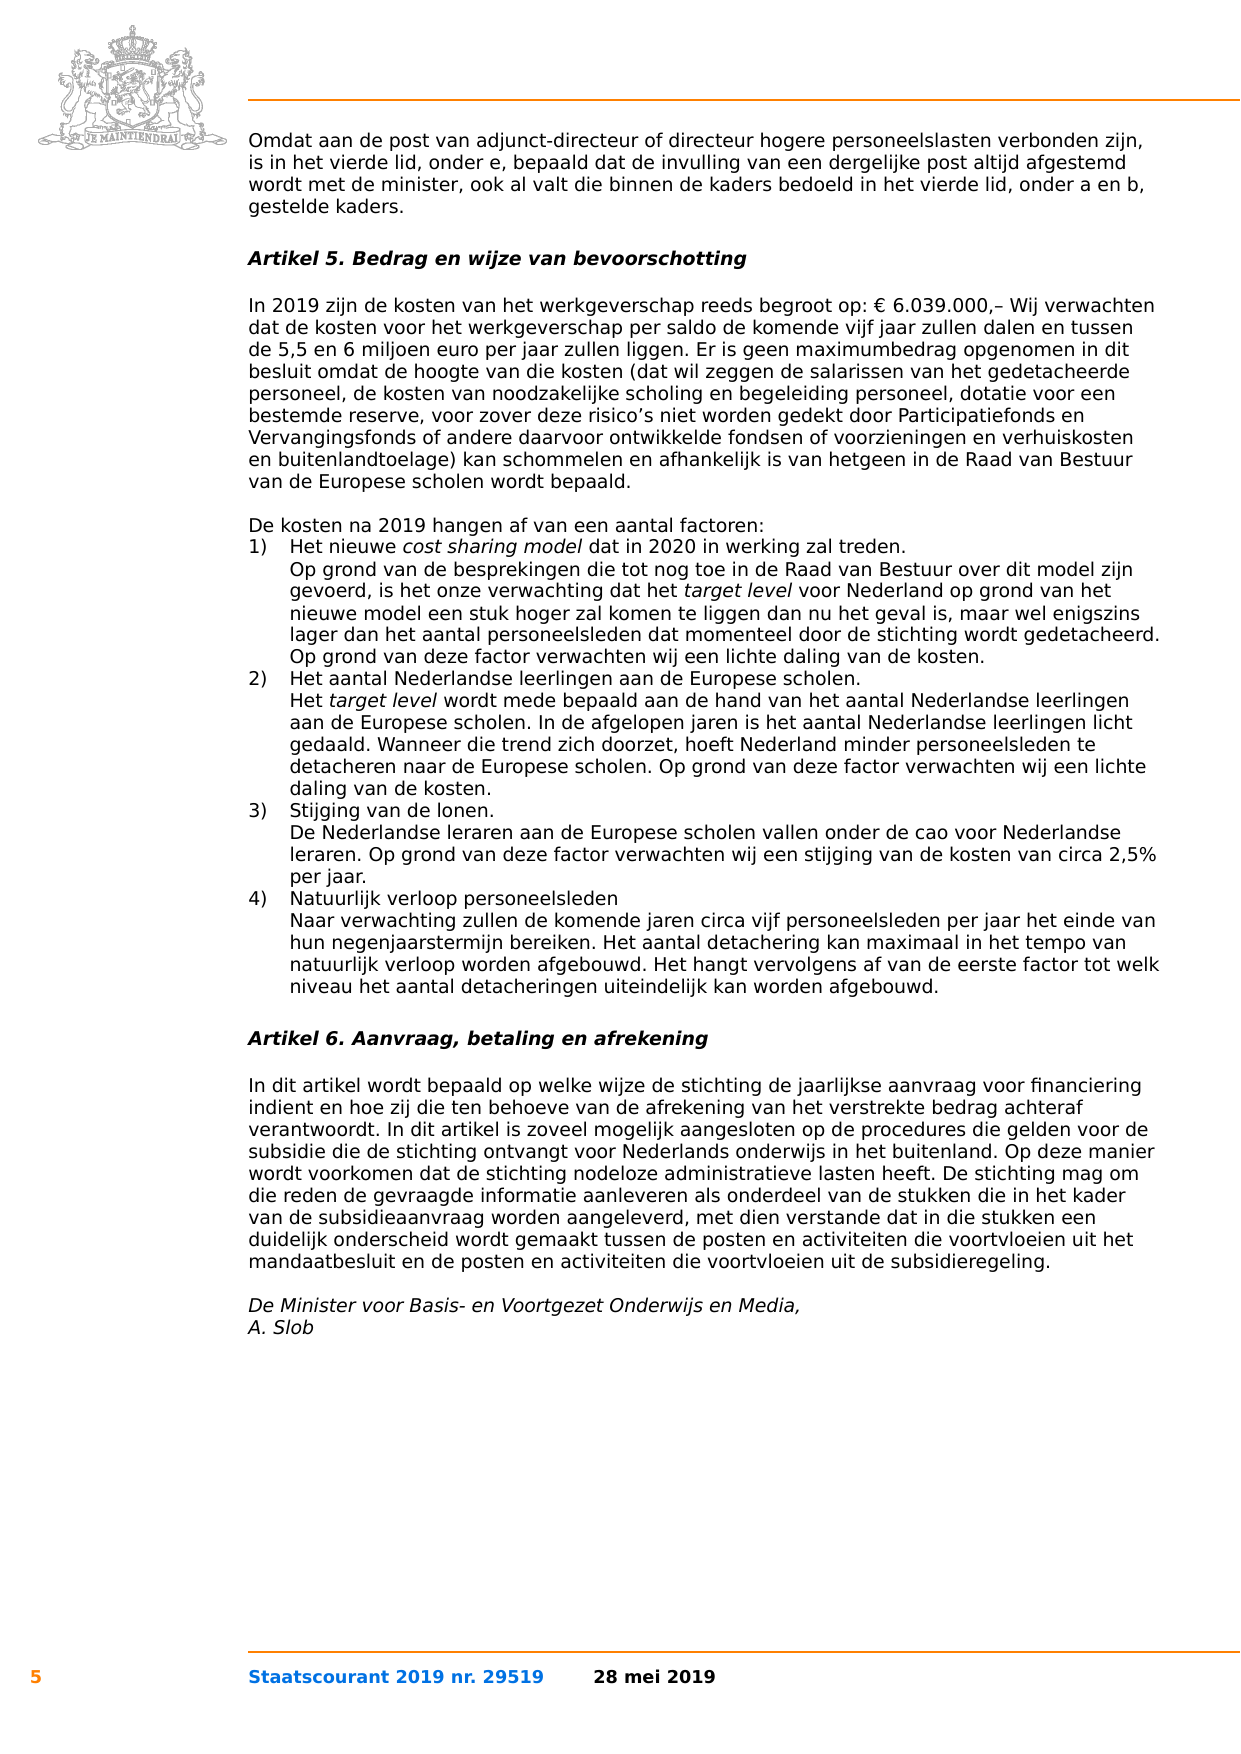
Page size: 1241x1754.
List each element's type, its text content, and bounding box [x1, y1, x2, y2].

subtitle Artikel 5. Bedrag en wijze van bevoorschotting [248, 248, 1163, 270]
subtitle Artikel 6. Aanvraag, betaling en afrekening [248, 1028, 1163, 1050]
text 2) Het aantal Nederlandse leerlingen aan de Europese scholen. [248, 668, 1163, 690]
text De Minister voor Basis- en Voortgezet Onderwijs en Media, A. Slob [248, 1295, 1163, 1339]
text 3) Stijging van de lonen. [248, 800, 1163, 822]
text 1) Het nieuwe cost sharing model dat in 2020 in werking zal treden. [248, 536, 1163, 558]
text 4) Natuurlijk verloop personeelsleden [248, 888, 1163, 910]
text De kosten na 2019 hangen af van een aantal factoren: [248, 514, 1163, 536]
picture [38, 25, 227, 150]
text Omdat aan de post van adjunct-directeur of directeur hogere personeelslasten verbonden zijn, is in het vierde lid, onder e, bepaald dat de invulling van een dergelijke post altijd afgestemd wordt met de minister, ook al valt die binnen de kaders bedoeld in het vierde lid, onder a en b, gestelde kaders. [248, 130, 1163, 218]
text De Nederlandse leraren aan de Europese scholen vallen onder de cao voor Nederlandse leraren. Op grond van deze factor verwachten wij een stijging van de kosten van circa 2,5% per jaar. [289, 822, 1163, 888]
text Het target level wordt mede bepaald aan de hand van het aantal Nederlandse leerlingen aan de Europese scholen. In de afgelopen jaren is het aantal Nederlandse leerlingen licht gedaald. Wanneer die trend zich doorzet, hoeft Nederland minder personeelsleden te detacheren naar de Europese scholen. Op grond van deze factor verwachten wij een lichte daling van de kosten. [289, 690, 1163, 800]
text Op grond van de besprekingen die tot nog toe in de Raad van Bestuur over dit model zijn gevoerd, is het onze verwachting dat het target level voor Nederland op grond van het nieuwe model een stuk hoger zal komen te liggen dan nu het geval is, maar wel enigszins lager dan het aantal personeelsleden dat momenteel door de stichting wordt gedetacheerd. Op grond van deze factor verwachten wij een lichte daling van de kosten. [289, 558, 1163, 668]
text Naar verwachting zullen de komende jaren circa vijf personeelsleden per jaar het einde van hun negenjaarstermijn bereiken. Het aantal detachering kan maximaal in het tempo van natuurlijk verloop worden afgebouwd. Het hangt vervolgens af van de eerste factor tot welk niveau het aantal detacheringen uiteindelijk kan worden afgebouwd. [289, 910, 1163, 998]
text In 2019 zijn de kosten van het werkgeverschap reeds begroot op: € 6.039.000,– Wij verwachten dat de kosten voor het werkgeverschap per saldo de komende vijf jaar zullen dalen en tussen de 5,5 en 6 miljoen euro per jaar zullen liggen. Er is geen maximumbedrag opgenomen in dit besluit omdat de hoogte van die kosten (dat wil zeggen de salarissen van het gedetacheerde personeel, de kosten van noodzakelijke scholing en begeleiding personeel, dotatie voor een bestemde reserve, voor zover deze risico’s niet worden gedekt door Participatiefonds en Vervangingsfonds of andere daarvoor ontwikkelde fondsen of voorzieningen en verhuiskosten en buitenlandtoelage) kan schommelen en afhankelijk is van hetgeen in de Raad van Bestuur van de Europese scholen wordt bepaald. [248, 295, 1163, 493]
text In dit artikel wordt bepaald op welke wijze de stichting de jaarlijkse aanvraag voor financiering indient en hoe zij die ten behoeve van de afrekening van het verstrekte bedrag achteraf verantwoordt. In dit artikel is zoveel mogelijk aangesloten op de procedures die gelden voor de subsidie die de stichting ontvangt voor Nederlands onderwijs in het buitenland. Op deze manier wordt voorkomen dat de stichting nodeloze administratieve lasten heeft. De stichting mag om die reden de gevraagde informatie aanleveren als onderdeel van de stukken die in het kader van de subsidieaanvraag worden aangeleverd, met dien verstande dat in die stukken een duidelijk onderscheid wordt gemaakt tussen de posten en activiteiten die voortvloeien uit het mandaatbesluit en de posten en activiteiten die voortvloeien uit de subsidieregeling. [248, 1075, 1163, 1273]
